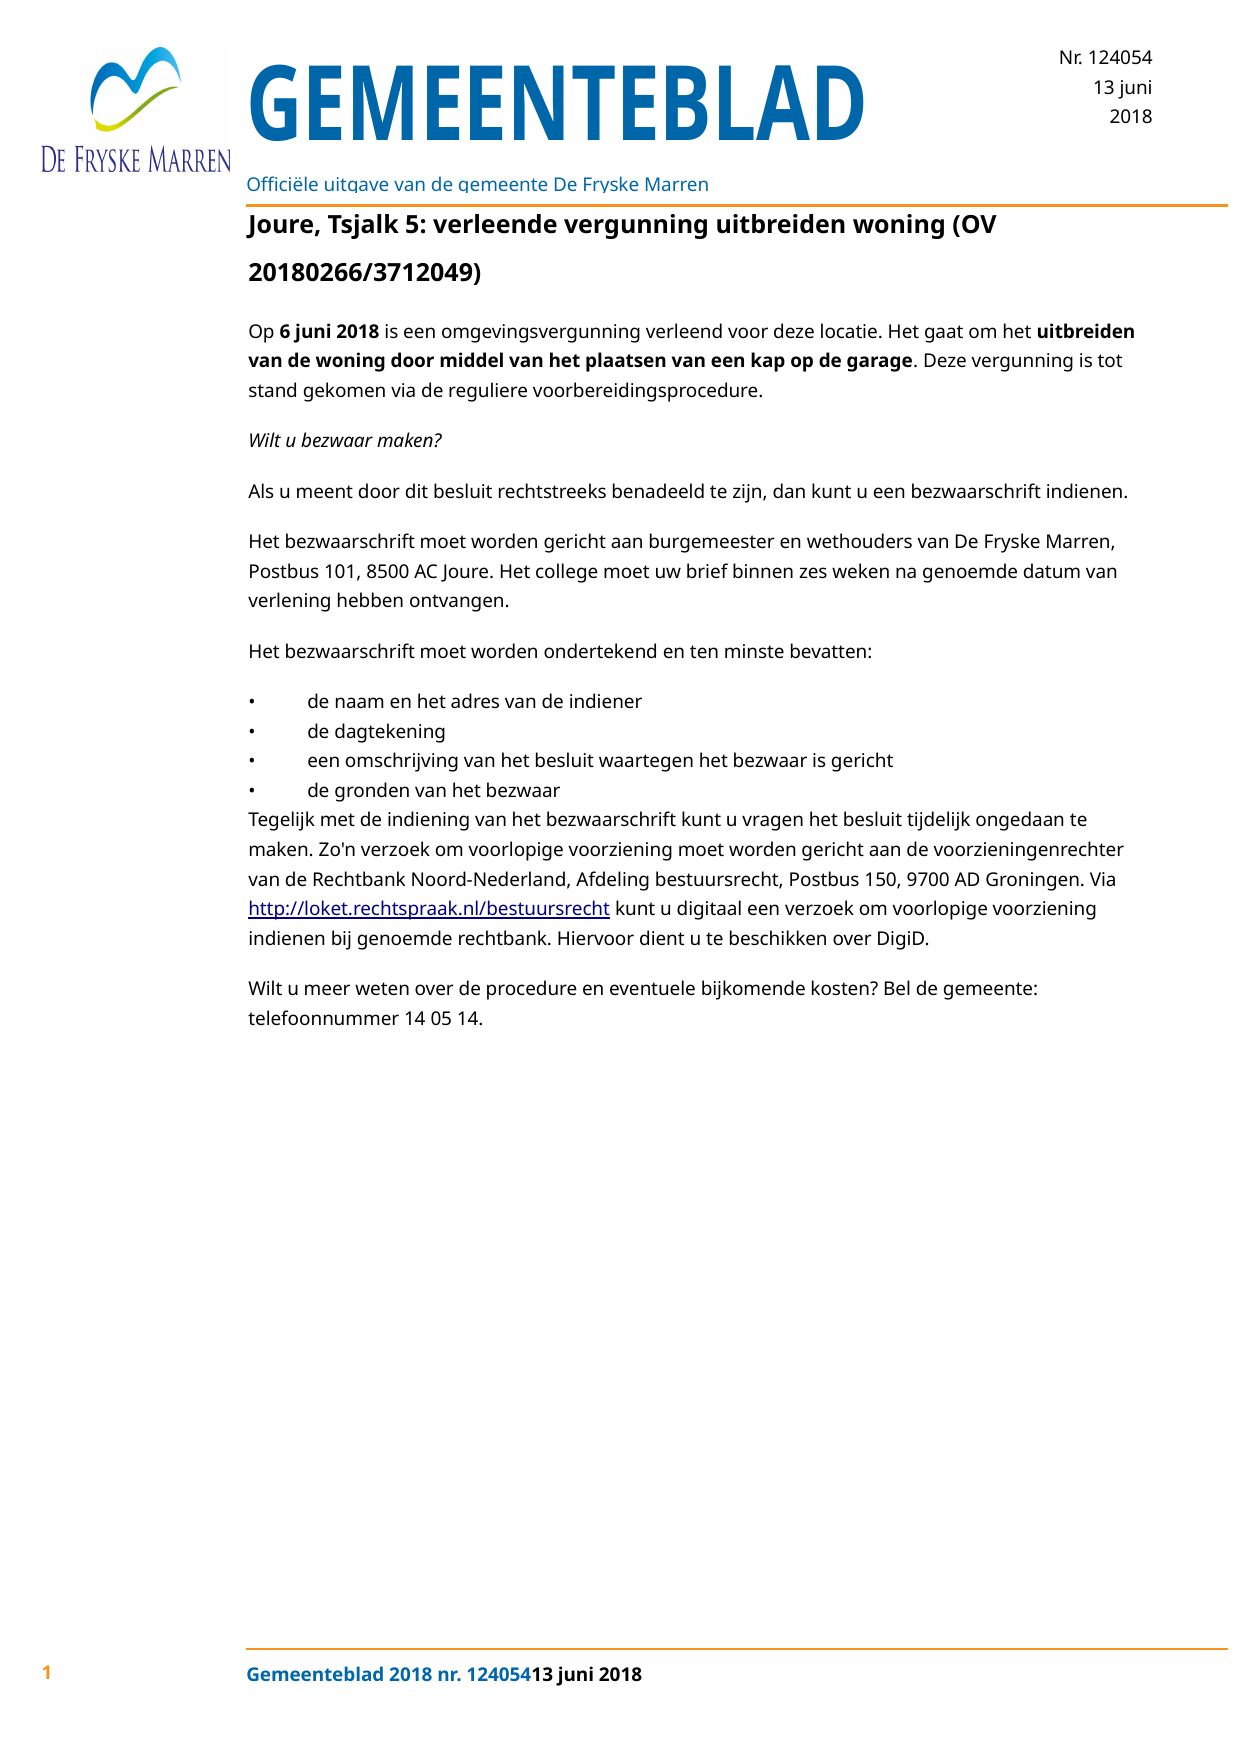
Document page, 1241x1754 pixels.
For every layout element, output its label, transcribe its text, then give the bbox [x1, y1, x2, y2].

text Als u meent door dit besluit rechtstreeks benadeeld te zijn, dan kunt u een bezwaarschrift indienen. [248, 478, 1152, 504]
list een omschrijving van het besluit waartegen het bezwaar is gericht [248, 747, 1152, 773]
list de dagtekening [248, 718, 1152, 744]
text Tegelijk met de indiening van het bezwaarschrift kunt u vragen het besluit tijdelijk ongedaan te maken. Zo'n verzoek om voorlopige voorziening moet worden gericht aan de voorzieningenrechter van de Rechtbank Noord-Nederland, Afdeling bestuursrecht, Postbus 150, 9700 AD Groningen. Via http://loket.rechtspraak.nl/bestuursrecht kunt u digitaal een verzoek om voorlopige voorziening indienen bij genoemde rechtbank. Hiervoor dient u te beschikken over DigiD. [248, 807, 1152, 951]
picture [41, 47, 231, 172]
text Op 6 juni 2018 is een omgevingsvergunning verleend voor deze locatie. Het gaat om het uitbreiden van de woning door middel van het plaatsen van een kap op de garage. Deze vergunning is tot stand gekomen via de reguliere voorbereidingsprocedure. [248, 318, 1152, 403]
list de naam en het adres van de indiener [248, 688, 1152, 714]
text Het bezwaarschrift moet worden ondertekend en ten minste bevatten: [248, 638, 1152, 664]
text Wilt u bezwaar maken? [248, 427, 1152, 453]
text Het bezwaarschrift moet worden gericht aan burgemeester en wethouders van De Fryske Marren, Postbus 101, 8500 AC Joure. Het college moet uw brief binnen zes weken na genoemde datum van verlening hebben ontvangen. [248, 528, 1152, 613]
text Joure, Tsjalk 5: verleende vergunning uitbreiden woning (OV 20180266/3712049) [248, 207, 1152, 288]
text Wilt u meer weten over de procedure en eventuele bijkomende kosten? Bel de gemeente: telefoonnummer 14 05 14. [248, 975, 1152, 1031]
list de gronden van het bezwaar [248, 777, 1152, 803]
